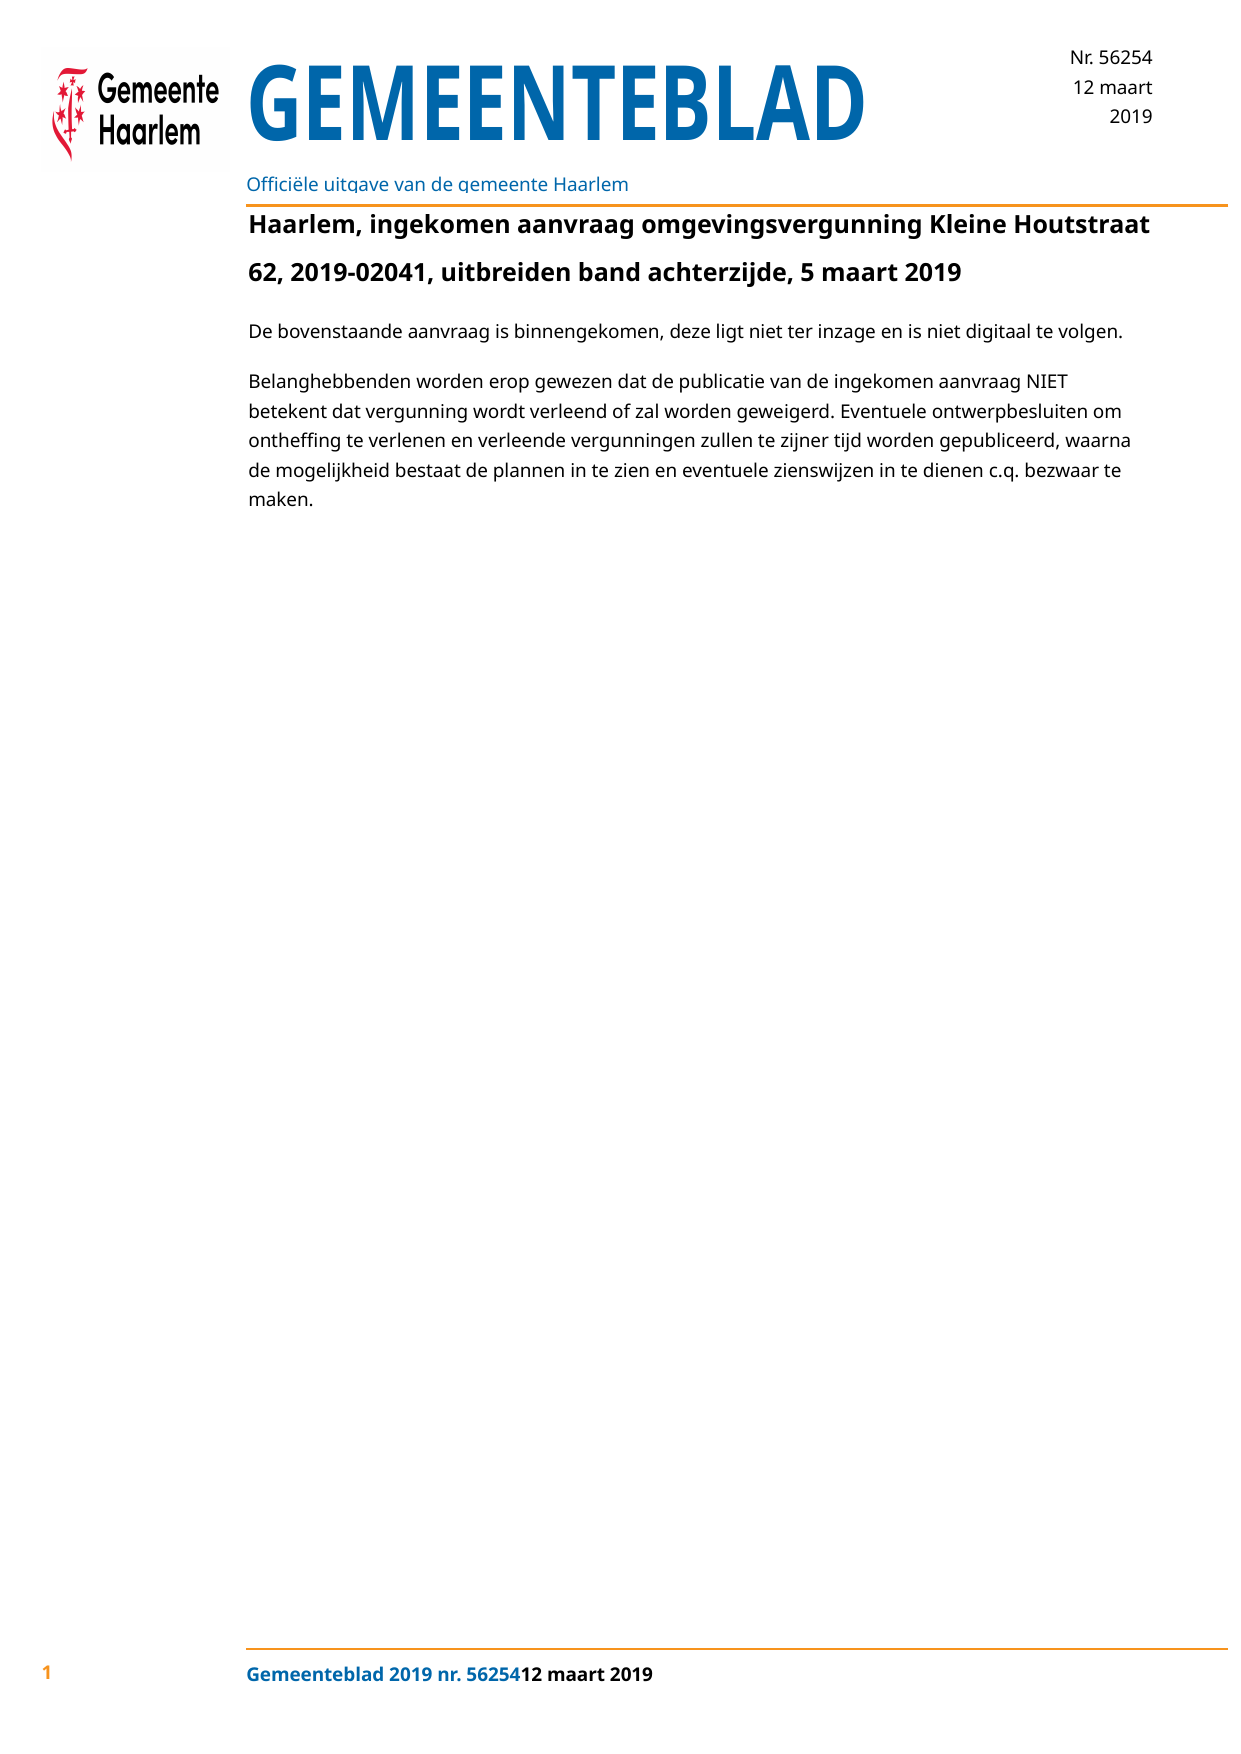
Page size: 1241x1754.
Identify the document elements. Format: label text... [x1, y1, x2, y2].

text De bovenstaande aanvraag is binnengekomen, deze ligt niet ter inzage en is niet digitaal te volgen. [248, 318, 1152, 344]
picture [41, 47, 231, 172]
text Belanghebbenden worden erop gewezen dat de publicatie van de ingekomen aanvraag NIET betekent dat vergunning wordt verleend of zal worden geweigerd. Eventuele ontwerpbesluiten om ontheffing te verlenen en verleende vergunningen zullen te zijner tijd worden gepubliceerd, waarna de mogelijkheid bestaat de plannen in te zien en eventuele zienswijzen in te dienen c.q. bezwaar te maken. [248, 368, 1152, 512]
text Haarlem, ingekomen aanvraag omgevingsvergunning Kleine Houtstraat 62, 2019-02041, uitbreiden band achterzijde, 5 maart 2019 [248, 207, 1152, 288]
